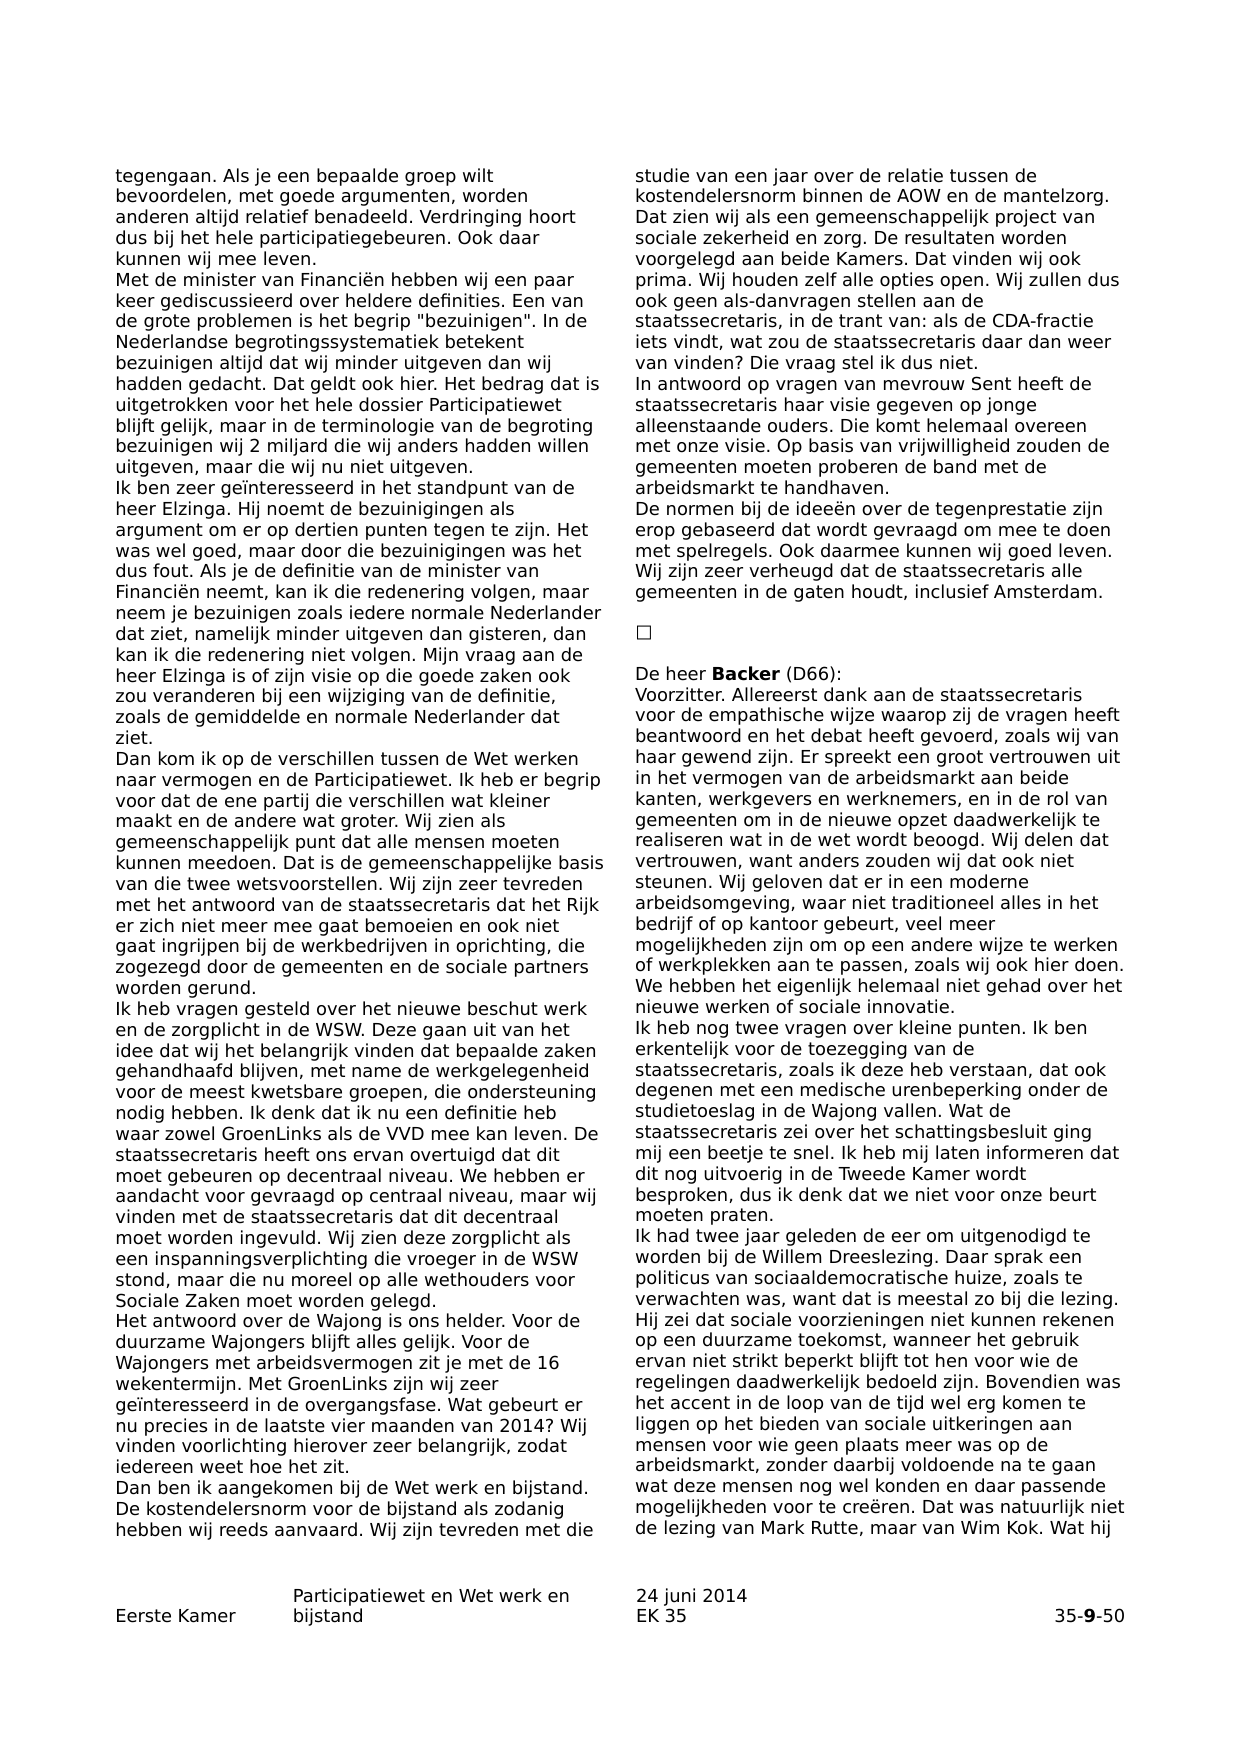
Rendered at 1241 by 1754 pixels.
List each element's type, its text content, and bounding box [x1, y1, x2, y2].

text Dan ben ik aangekomen bij de Wet werk en bijstand. De kostendelersnorm voor de bijstand als zodanig hebben wij reeds aanvaard. Wij zijn tevreden met die [115, 1478, 605, 1540]
text Voorzitter. Allereerst dank aan de staatssecretaris voor de empathische wijze waarop zij de vragen heeft beantwoord en het debat heeft gevoerd, zoals wij van haar gewend zijn. Er spreekt een groot vertrouwen uit in het vermogen van de arbeidsmarkt aan beide kanten, werkgevers en werknemers, en in de rol van gemeenten om in de nieuwe opzet daadwerkelijk te realiseren wat in de wet wordt beoogd. Wij delen dat vertrouwen, want anders zouden wij dat ook niet steunen. Wij geloven dat er in een moderne arbeidsomgeving, waar niet traditioneel alles in het bedrijf of op kantoor gebeurt, veel meer mogelijkheden zijn om op een andere wijze te werken of werkplekken aan te passen, zoals wij ook hier doen. We hebben het eigenlijk helemaal niet gehad over het nieuwe werken of sociale innovatie. [635, 684, 1125, 1018]
text Het antwoord over de Wajong is ons helder. Voor de duurzame Wajongers blijft alles gelijk. Voor de Wajongers met arbeidsvermogen zit je met de 16 wekentermijn. Met GroenLinks zijn wij zeer geïnteresseerd in de overgangsfase. Wat gebeurt er nu precies in de laatste vier maanden van 2014? Wij vinden voorlichting hierover zeer belangrijk, zodat iedereen weet hoe het zit. [115, 1311, 605, 1478]
text Dan kom ik op de verschillen tussen de Wet werken naar vermogen en de Participatiewet. Ik heb er begrip voor dat de ene partij die verschillen wat kleiner maakt en de andere wat groter. Wij zien als gemeenschappelijk punt dat alle mensen moeten kunnen meedoen. Dat is de gemeenschappelijke basis van die twee wetsvoorstellen. Wij zijn zeer tevreden met het antwoord van de staatssecretaris dat het Rijk er zich niet meer mee gaat bemoeien en ook niet gaat ingrijpen bij de werkbedrijven in oprichting, die zogezegd door de gemeenten en de sociale partners worden gerund. [115, 749, 605, 999]
text De heer Backer (D66): [635, 663, 1125, 684]
text Ik had twee jaar geleden de eer om uitgenodigd te worden bij de Willem Dreeslezing. Daar sprak een politicus van sociaaldemocratische huize, zoals te verwachten was, want dat is meestal zo bij die lezing. Hij zei dat sociale voorzieningen niet kunnen rekenen op een duurzame toekomst, wanneer het gebruik ervan niet strikt beperkt blijft tot hen voor wie de regelingen daadwerkelijk bedoeld zijn. Bovendien was het accent in de loop van de tijd wel erg komen te liggen op het bieden van sociale uitkeringen aan mensen voor wie geen plaats meer was op de arbeidsmarkt, zonder daarbij voldoende na te gaan wat deze mensen nog wel konden en daar passende mogelijkheden voor te creëren. Dat was natuurlijk niet de lezing van Mark Rutte, maar van Wim Kok. Wat hij [635, 1226, 1125, 1538]
text Ik heb vragen gesteld over het nieuwe beschut werk en de zorgplicht in de WSW. Deze gaan uit van het idee dat wij het belangrijk vinden dat bepaalde zaken gehandhaafd blijven, met name de werkgelegenheid voor de meest kwetsbare groepen, die ondersteuning nodig hebben. Ik denk dat ik nu een definitie heb waar zowel GroenLinks als de VVD mee kan leven. De staatssecretaris heeft ons ervan overtuigd dat dit moet gebeuren op decentraal niveau. We hebben er aandacht voor gevraagd op centraal niveau, maar wij vinden met de staatssecretaris dat dit decentraal moet worden ingevuld. Wij zien deze zorgplicht als een inspanningsverplichting die vroeger in de WSW stond, maar die nu moreel op alle wethouders voor Sociale Zaken moet worden gelegd. [115, 999, 605, 1311]
text In antwoord op vragen van mevrouw Sent heeft de staatssecretaris haar visie gegeven op jonge alleenstaande ouders. Die komt helemaal overeen met onze visie. Op basis van vrijwilligheid zouden de gemeenten moeten proberen de band met de arbeidsmarkt te handhaven. [635, 374, 1125, 499]
text Ik heb nog twee vragen over kleine punten. Ik ben erkentelijk voor de toezegging van de staatssecretaris, zoals ik deze heb verstaan, dat ook degenen met een medische urenbeperking onder de studietoeslag in de Wajong vallen. Wat de staatssecretaris zei over het schattingsbesluit ging mij een beetje te snel. Ik heb mij laten informeren dat dit nog uitvoerig in de Tweede Kamer wordt besproken, dus ik denk dat we niet voor onze beurt moeten praten. [635, 1018, 1125, 1226]
text ⬜ [635, 623, 1125, 643]
text studie van een jaar over de relatie tussen de kostendelersnorm binnen de AOW en de mantelzorg. Dat zien wij als een gemeenschappelijk project van sociale zekerheid en zorg. De resultaten worden voorgelegd aan beide Kamers. Dat vinden wij ook prima. Wij houden zelf alle opties open. Wij zullen dus ook geen als-danvragen stellen aan de staatssecretaris, in de trant van: als de CDA-fractie iets vindt, wat zou de staatssecretaris daar dan weer van vinden? Die vraag stel ik dus niet. [635, 165, 1125, 374]
text Met de minister van Financiën hebben wij een paar keer gediscussieerd over heldere definities. Een van de grote problemen is het begrip "bezuinigen". In de Nederlandse begrotingssystematiek betekent bezuinigen altijd dat wij minder uitgeven dan wij hadden gedacht. Dat geldt ook hier. Het bedrag dat is uitgetrokken voor het hele dossier Participatiewet blijft gelijk, maar in de terminologie van de begroting bezuinigen wij 2 miljard die wij anders hadden willen uitgeven, maar die wij nu niet uitgeven. [115, 269, 605, 478]
text tegengaan. Als je een bepaalde groep wilt bevoordelen, met goede argumenten, worden anderen altijd relatief benadeeld. Verdringing hoort dus bij het hele participatiegebeuren. Ook daar kunnen wij mee leven. [115, 165, 605, 269]
text Ik ben zeer geïnteresseerd in het standpunt van de heer Elzinga. Hij noemt de bezuinigingen als argument om er op dertien punten tegen te zijn. Het was wel goed, maar door die bezuinigingen was het dus fout. Als je de definitie van de minister van Financiën neemt, kan ik die redenering volgen, maar neem je bezuinigen zoals iedere normale Nederlander dat ziet, namelijk minder uitgeven dan gisteren, dan kan ik die redenering niet volgen. Mijn vraag aan de heer Elzinga is of zijn visie op die goede zaken ook zou veranderen bij een wijziging van de definitie, zoals de gemiddelde en normale Nederlander dat ziet. [115, 478, 605, 749]
text De normen bij de ideeën over de tegenprestatie zijn erop gebaseerd dat wordt gevraagd om mee te doen met spelregels. Ook daarmee kunnen wij goed leven. Wij zijn zeer verheugd dat de staatssecretaris alle gemeenten in de gaten houdt, inclusief Amsterdam. [635, 499, 1125, 603]
